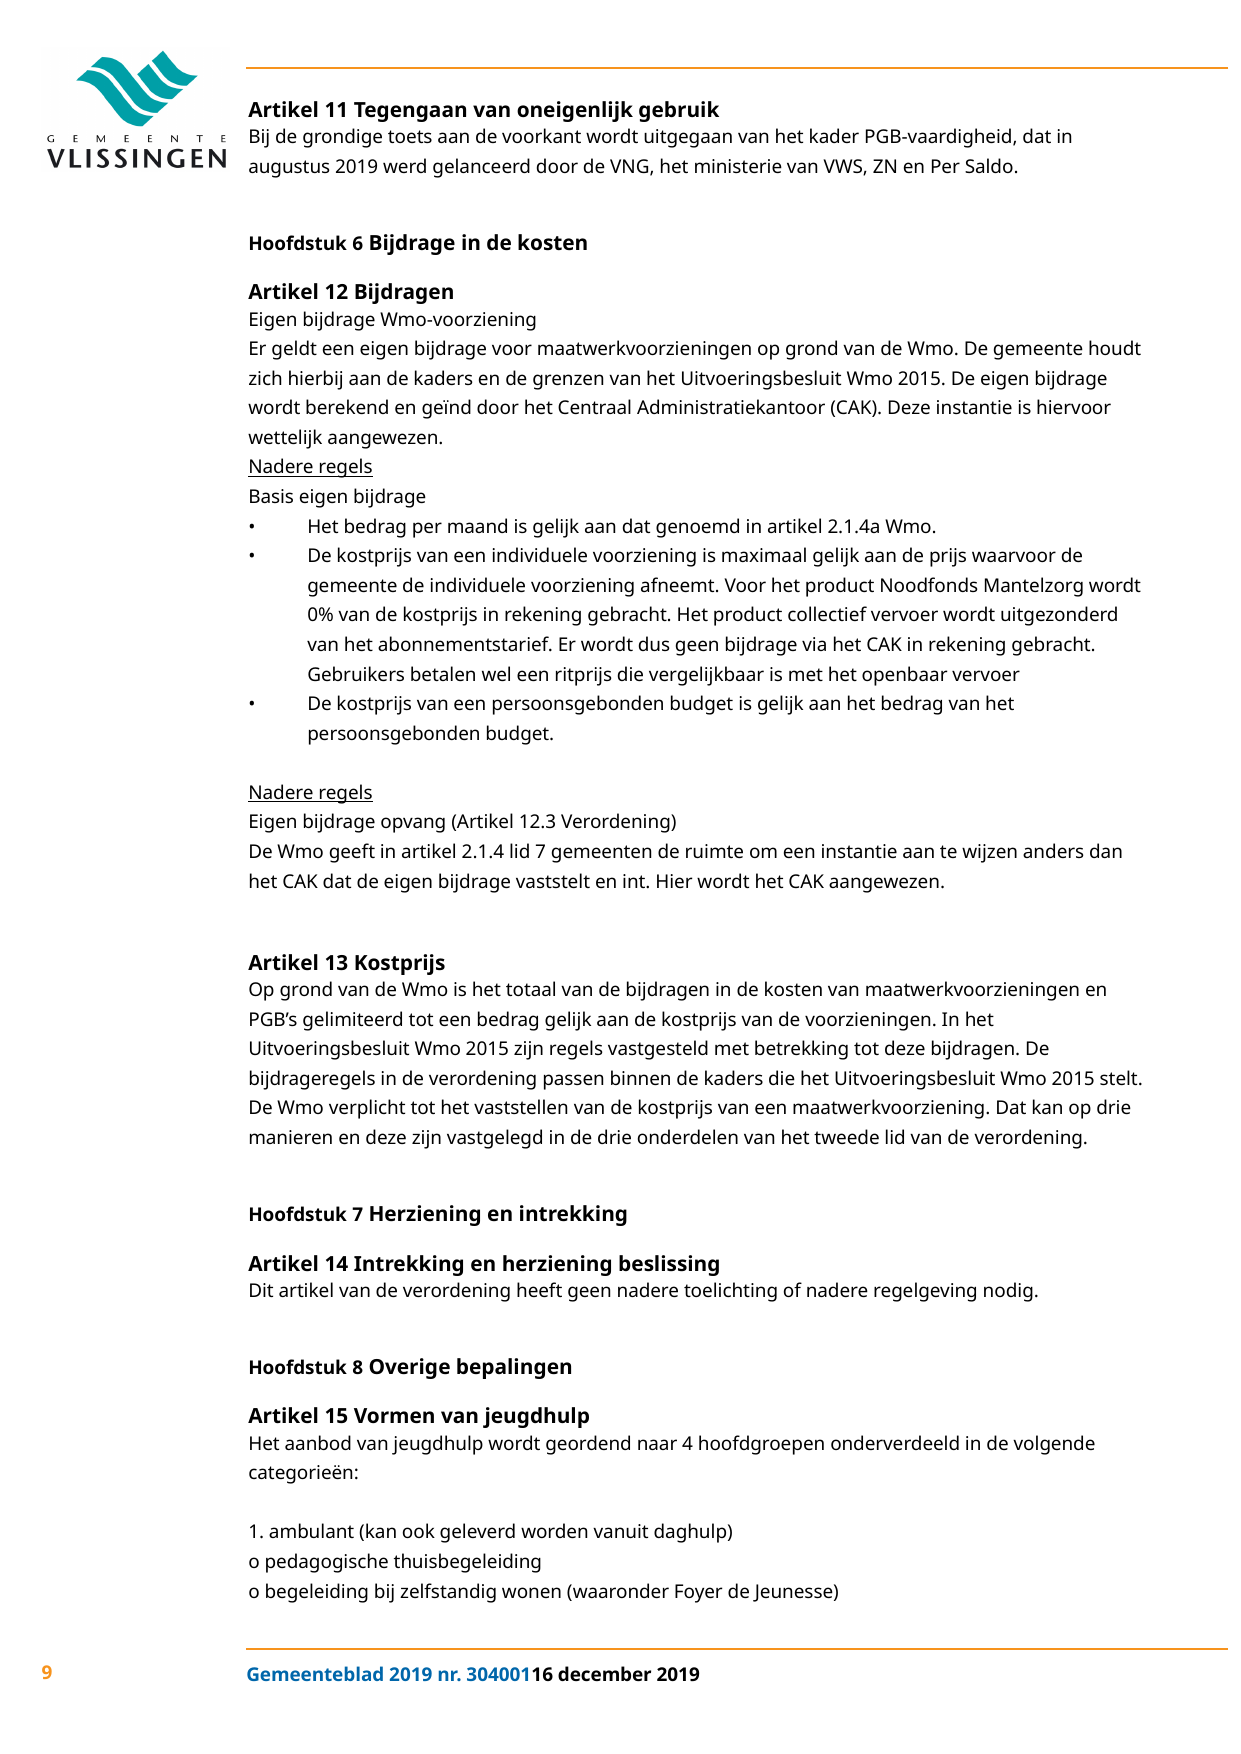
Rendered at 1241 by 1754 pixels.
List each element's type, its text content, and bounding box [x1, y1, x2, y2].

text o pedagogische thuisbegeleiding [248, 1548, 1152, 1574]
text Er geldt een eigen bijdrage voor maatwerkvoorzieningen op grond van de Wmo. De gemeente houdt zich hierbij aan de kaders en de grenzen van het Uitvoeringsbesluit Wmo 2015. De eigen bijdrage wordt berekend en geïnd door het Centraal Administratiekantoor (CAK). Deze instantie is hiervoor wettelijk aangewezen. [248, 335, 1152, 450]
text Eigen bijdrage opvang (Artikel 12.3 Verordening) [248, 809, 1152, 834]
text Artikel 11 Tegengaan van oneigenlijk gebruik [248, 95, 1152, 123]
text Hoofdstuk 8 Overige bepalingen [248, 1352, 1152, 1381]
list Het bedrag per maand is gelijk aan dat genoemd in artikel 2.1.4a Wmo. [248, 513, 1152, 538]
text Artikel 13 Kostprijs [248, 948, 1152, 976]
text De Wmo geeft in artikel 2.1.4 lid 7 gemeenten de ruimte om een instantie aan te wijzen anders dan het CAK dat de eigen bijdrage vaststelt en int. Hier wordt het CAK aangewezen. [248, 838, 1152, 893]
list De kostprijs van een individuele voorziening is maximaal gelijk aan de prijs waarvoor de gemeente de individuele voorziening afneemt. Voor het product Noodfonds Mantelzorg wordt 0% van de kostprijs in rekening gebracht. Het product collectief vervoer wordt uitgezonderd van het abonnementstarief. Er wordt dus geen bijdrage via het CAK in rekening gebracht. Gebruikers betalen wel een ritprijs die vergelijkbaar is met het openbaar vervoer [248, 542, 1152, 686]
text De Wmo verplicht tot het vaststellen van de kostprijs van een maatwerkvoorziening. Dat kan op drie manieren en deze zijn vastgelegd in de drie onderdelen van het tweede lid van de verordening. [248, 1094, 1152, 1150]
list De kostprijs van een persoonsgebonden budget is gelijk aan het bedrag van het persoonsgebonden budget. [248, 690, 1152, 746]
text Nadere regels [248, 454, 1152, 479]
text 1. ambulant (kan ook geleverd worden vanuit daghulp) [248, 1519, 1152, 1544]
text Artikel 14 Intrekking en herziening beslissing [248, 1249, 1152, 1277]
text Dit artikel van de verordening heeft geen nadere toelichting of nadere regelgeving nodig. [248, 1277, 1152, 1303]
text Bij de grondige toets aan de voorkant wordt uitgegaan van het kader PGB-vaardigheid, dat in augustus 2019 werd gelanceerd door de VNG, het ministerie van VWS, ZN en Per Saldo. [248, 123, 1152, 178]
text Hoofdstuk 6 Bijdrage in de kosten [248, 228, 1152, 256]
text Eigen bijdrage Wmo-voorziening [248, 306, 1152, 331]
picture [41, 47, 231, 172]
text Op grond van de Wmo is het totaal van de bijdragen in de kosten van maatwerkvoorzieningen en PGB’s gelimiteerd tot een bedrag gelijk aan de kostprijs van de voorzieningen. In het Uitvoeringsbesluit Wmo 2015 zijn regels vastgesteld met betrekking tot deze bijdragen. De bijdrageregels in de verordening passen binnen de kaders die het Uitvoeringsbesluit Wmo 2015 stelt. [248, 976, 1152, 1091]
text Nadere regels [248, 779, 1152, 805]
text Artikel 15 Vormen van jeugdhulp [248, 1402, 1152, 1430]
text Het aanbod van jeugdhulp wordt geordend naar 4 hoofdgroepen onderverdeeld in de volgende categorieën: [248, 1430, 1152, 1485]
text Basis eigen bijdrage [248, 483, 1152, 509]
text o begeleiding bij zelfstandig wonen (waaronder Foyer de Jeunesse) [248, 1578, 1152, 1604]
text Hoofdstuk 7 Herziening en intrekking [248, 1199, 1152, 1228]
text Artikel 12 Bijdragen [248, 277, 1152, 306]
